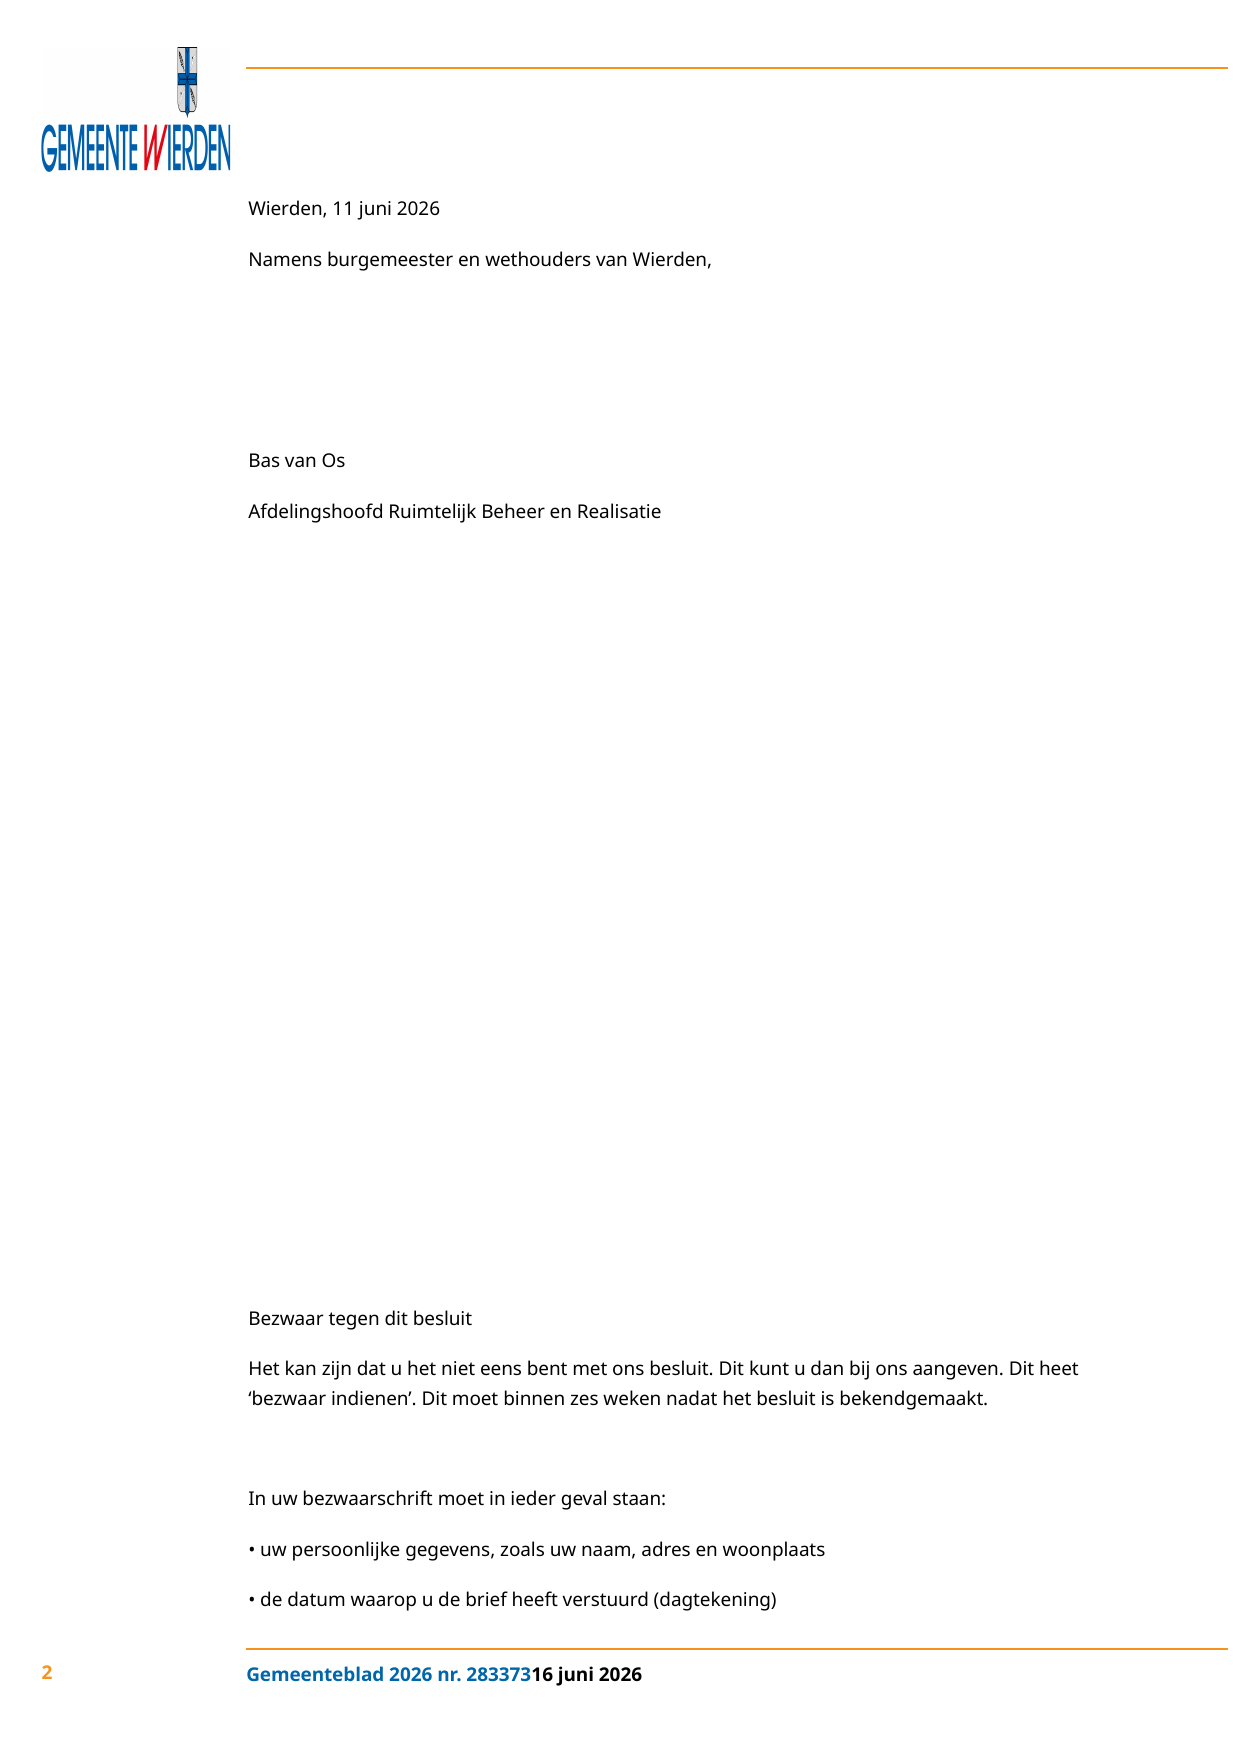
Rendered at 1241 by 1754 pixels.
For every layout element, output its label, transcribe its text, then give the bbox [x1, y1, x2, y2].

text Bas van Os [248, 448, 1152, 473]
text Bezwaar tegen dit besluit [248, 1305, 1152, 1331]
text Afdelingshoofd Ruimtelijk Beheer en Realisatie [248, 498, 1152, 524]
text Namens burgemeester en wethouders van Wierden, [248, 246, 1152, 272]
text • de datum waarop u de brief heeft verstuurd (dagtekening) [248, 1586, 1152, 1612]
text In uw bezwaarschrift moet in ieder geval staan: [248, 1486, 1152, 1511]
text Wierden, 11 juni 2026 [248, 196, 1152, 221]
text • uw persoonlijke gegevens, zoals uw naam, adres en woonplaats [248, 1536, 1152, 1562]
picture [41, 47, 231, 172]
text Het kan zijn dat u het niet eens bent met ons besluit. Dit kunt u dan bij ons aangeven. Dit heet ‘bezwaar indienen’. Dit moet binnen zes weken nadat het besluit is bekendgemaakt. [248, 1355, 1152, 1411]
